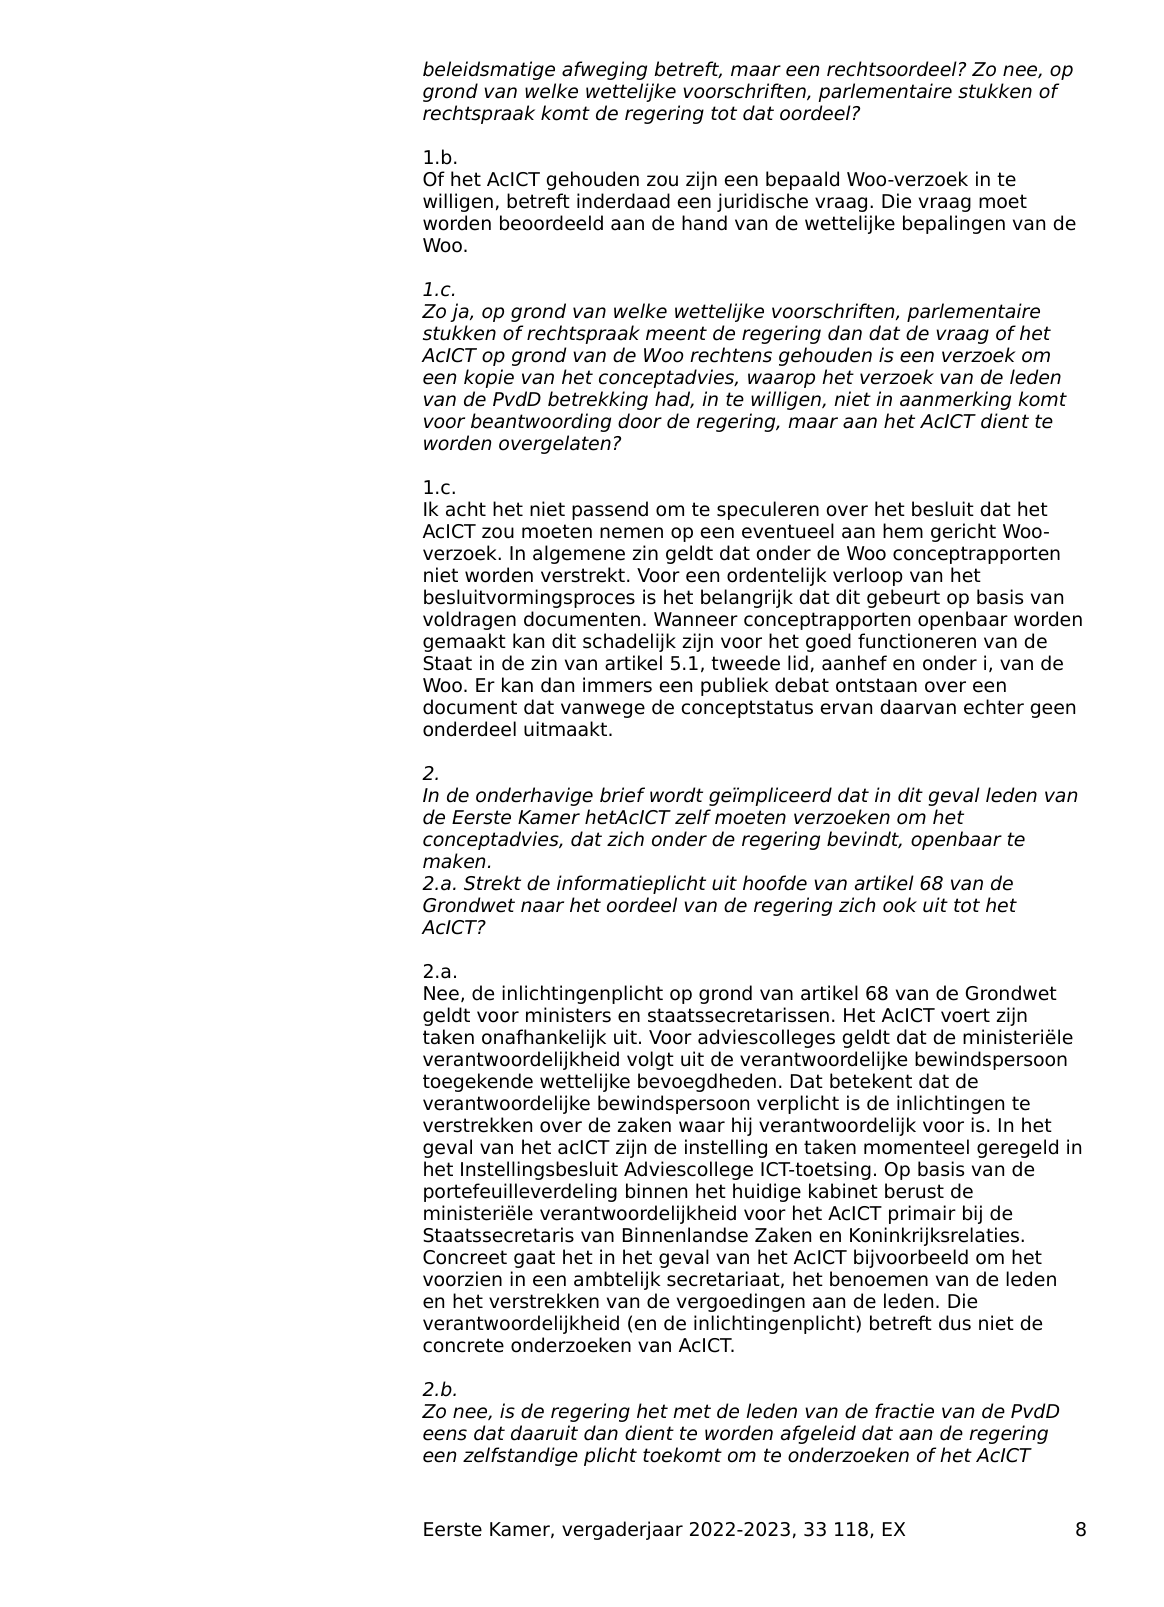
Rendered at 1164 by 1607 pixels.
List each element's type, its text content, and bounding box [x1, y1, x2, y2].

text Zo ja, op grond van welke wettelijke voorschriften, parlementaire stukken of rechtspraak meent de regering dan dat de vraag of het AcICT op grond van de Woo rechtens gehouden is een verzoek om een kopie van het conceptadvies, waarop het verzoek van de leden van de PvdD betrekking had, in te willigen, niet in aanmerking komt voor beantwoording door de regering, maar aan het AcICT dient te worden overgelaten? [422, 301, 1087, 455]
text Ik acht het niet passend om te speculeren over het besluit dat het AcICT zou moeten nemen op een eventueel aan hem gericht Woo-verzoek. In algemene zin geldt dat onder de Woo conceptrapporten niet worden verstrekt. Voor een ordentelijk verloop van het besluitvormingsproces is het belangrijk dat dit gebeurt op basis van voldragen documenten. Wanneer conceptrapporten openbaar worden gemaakt kan dit schadelijk zijn voor het goed functioneren van de Staat in de zin van artikel 5.1, tweede lid, aanhef en onder i, van de Woo. Er kan dan immers een publiek debat ontstaan over een document dat vanwege de conceptstatus ervan daarvan echter geen onderdeel uitmaakt. [422, 499, 1087, 741]
text Zo nee, is de regering het met de leden van de fractie van de PvdD eens dat daaruit dan dient te worden afgeleid dat aan de regering een zelfstandige plicht toekomt om te onderzoeken of het AcICT [422, 1401, 1087, 1467]
text beleidsmatige afweging betreft, maar een rechtsoordeel? Zo nee, op grond van welke wettelijke voorschriften, parlementaire stukken of rechtspraak komt de regering tot dat oordeel? [422, 59, 1087, 125]
text Of het AcICT gehouden zou zijn een bepaald Woo-verzoek in te willigen, betreft inderdaad een juridische vraag. Die vraag moet worden beoordeeld aan de hand van de wettelijke bepalingen van de Woo. [422, 169, 1087, 257]
text 2.a. Strekt de informatieplicht uit hoofde van artikel 68 van de Grondwet naar het oordeel van de regering zich ook uit tot het AcICT? [422, 873, 1087, 939]
text 2.a. [422, 961, 1087, 983]
text 1.b. [422, 147, 1087, 169]
text 1.c. [422, 279, 1087, 301]
text Nee, de inlichtingenplicht op grond van artikel 68 van de Grondwet geldt voor ministers en staatssecretarissen. Het AcICT voert zijn taken onafhankelijk uit. Voor adviescolleges geldt dat de ministeriële verantwoordelijkheid volgt uit de verantwoordelijke bewindspersoon toegekende wettelijke bevoegdheden. Dat betekent dat de verantwoordelijke bewindspersoon verplicht is de inlichtingen te verstrekken over de zaken waar hij verantwoordelijk voor is. In het geval van het acICT zijn de instelling en taken momenteel geregeld in het Instellingsbesluit Adviescollege ICT-toetsing. Op basis van de portefeuilleverdeling binnen het huidige kabinet berust de ministeriële verantwoordelijkheid voor het AcICT primair bij de Staatssecretaris van Binnenlandse Zaken en Koninkrijksrelaties. Concreet gaat het in het geval van het AcICT bijvoorbeeld om het voorzien in een ambtelijk secretariaat, het benoemen van de leden en het verstrekken van de vergoedingen aan de leden. Die verantwoordelijkheid (en de inlichtingenplicht) betreft dus niet de concrete onderzoeken van AcICT. [422, 983, 1087, 1357]
text In de onderhavige brief wordt geïmpliceerd dat in dit geval leden van de Eerste Kamer hetAcICT zelf moeten verzoeken om het conceptadvies, dat zich onder de regering bevindt, openbaar te maken. [422, 785, 1087, 873]
text 2. [422, 763, 1087, 785]
text 1.c. [422, 477, 1087, 499]
text 2.b. [422, 1379, 1087, 1401]
